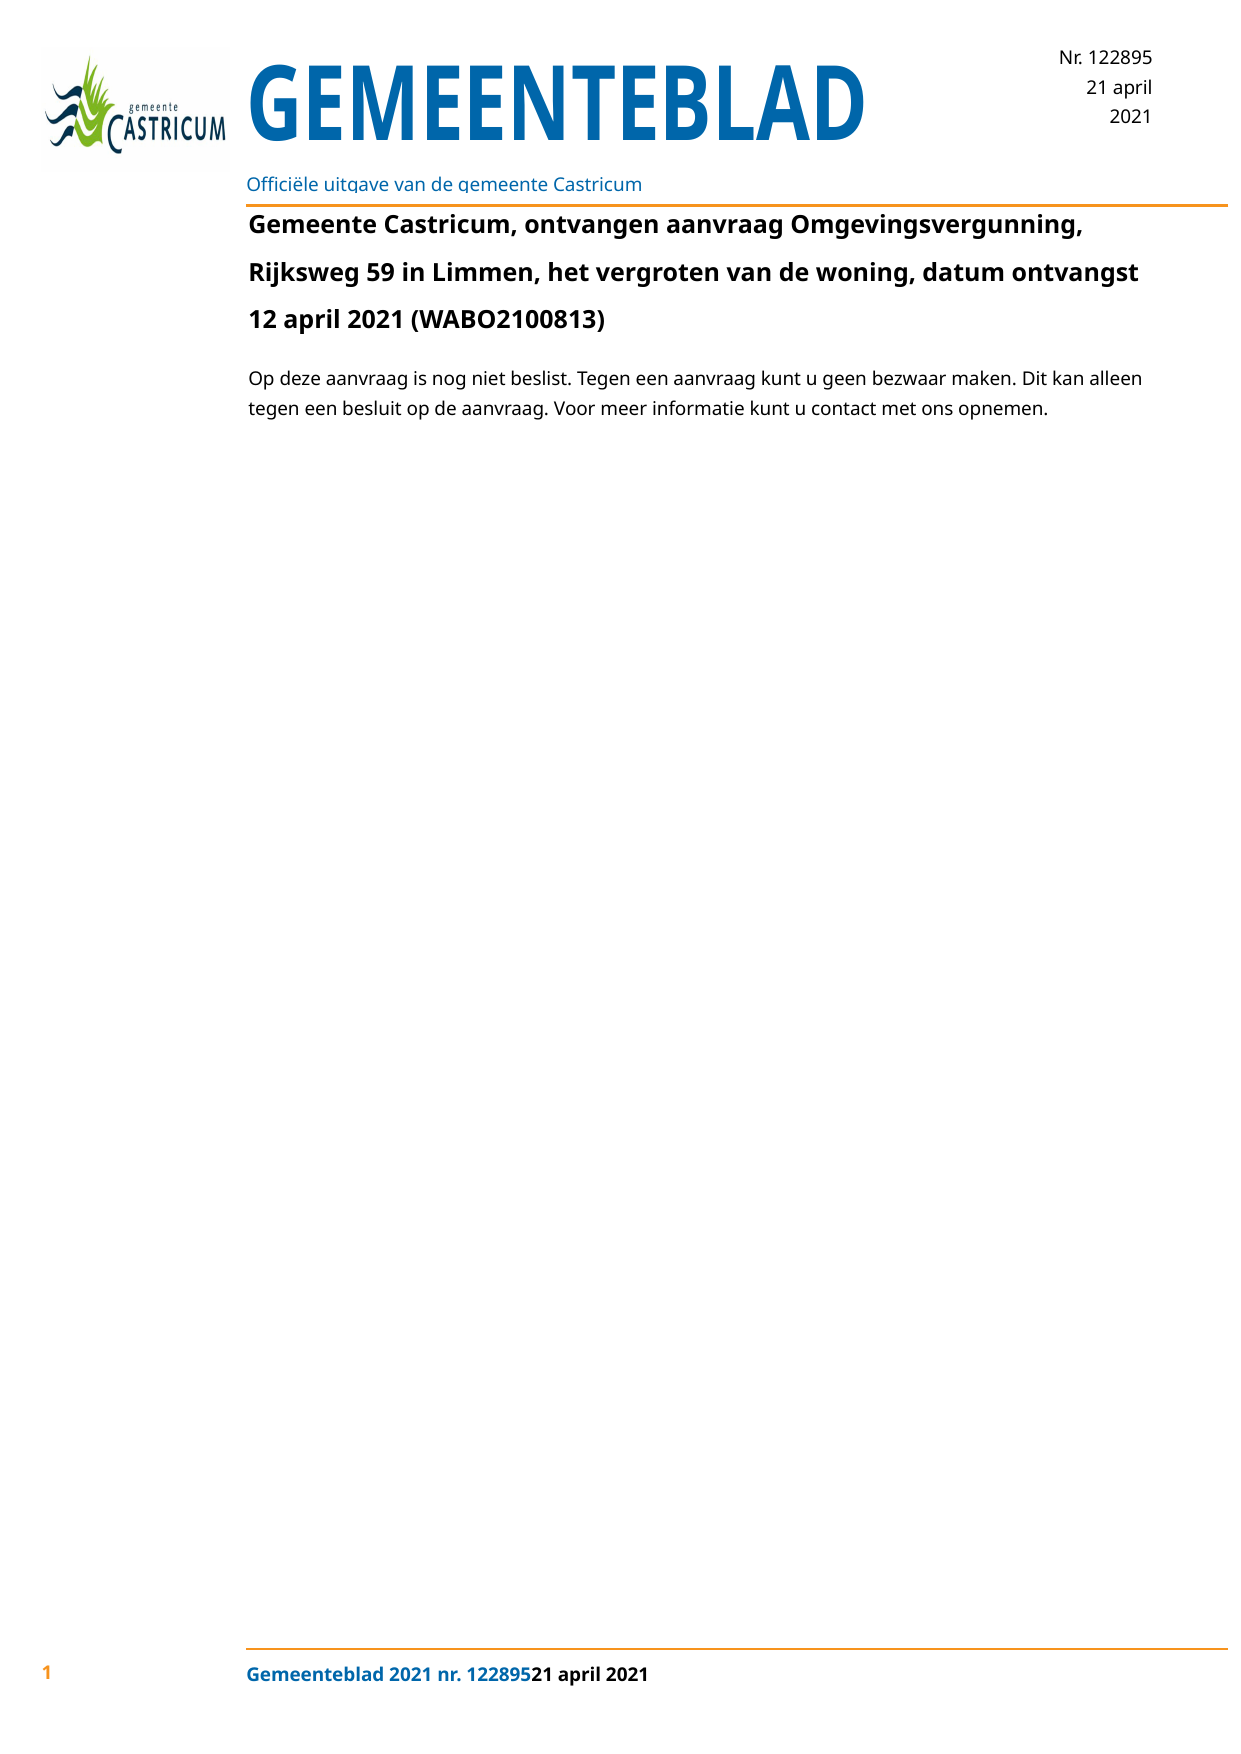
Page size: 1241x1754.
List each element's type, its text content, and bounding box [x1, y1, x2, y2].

picture [41, 47, 231, 172]
text Gemeente Castricum, ontvangen aanvraag Omgevingsvergunning, Rijksweg 59 in Limmen, het vergroten van de woning, datum ontvangst 12 april 2021 (WABO2100813) [248, 207, 1152, 336]
text Op deze aanvraag is nog niet beslist. Tegen een aanvraag kunt u geen bezwaar maken. Dit kan alleen tegen een besluit op de aanvraag. Voor meer informatie kunt u contact met ons opnemen. [248, 366, 1152, 421]
